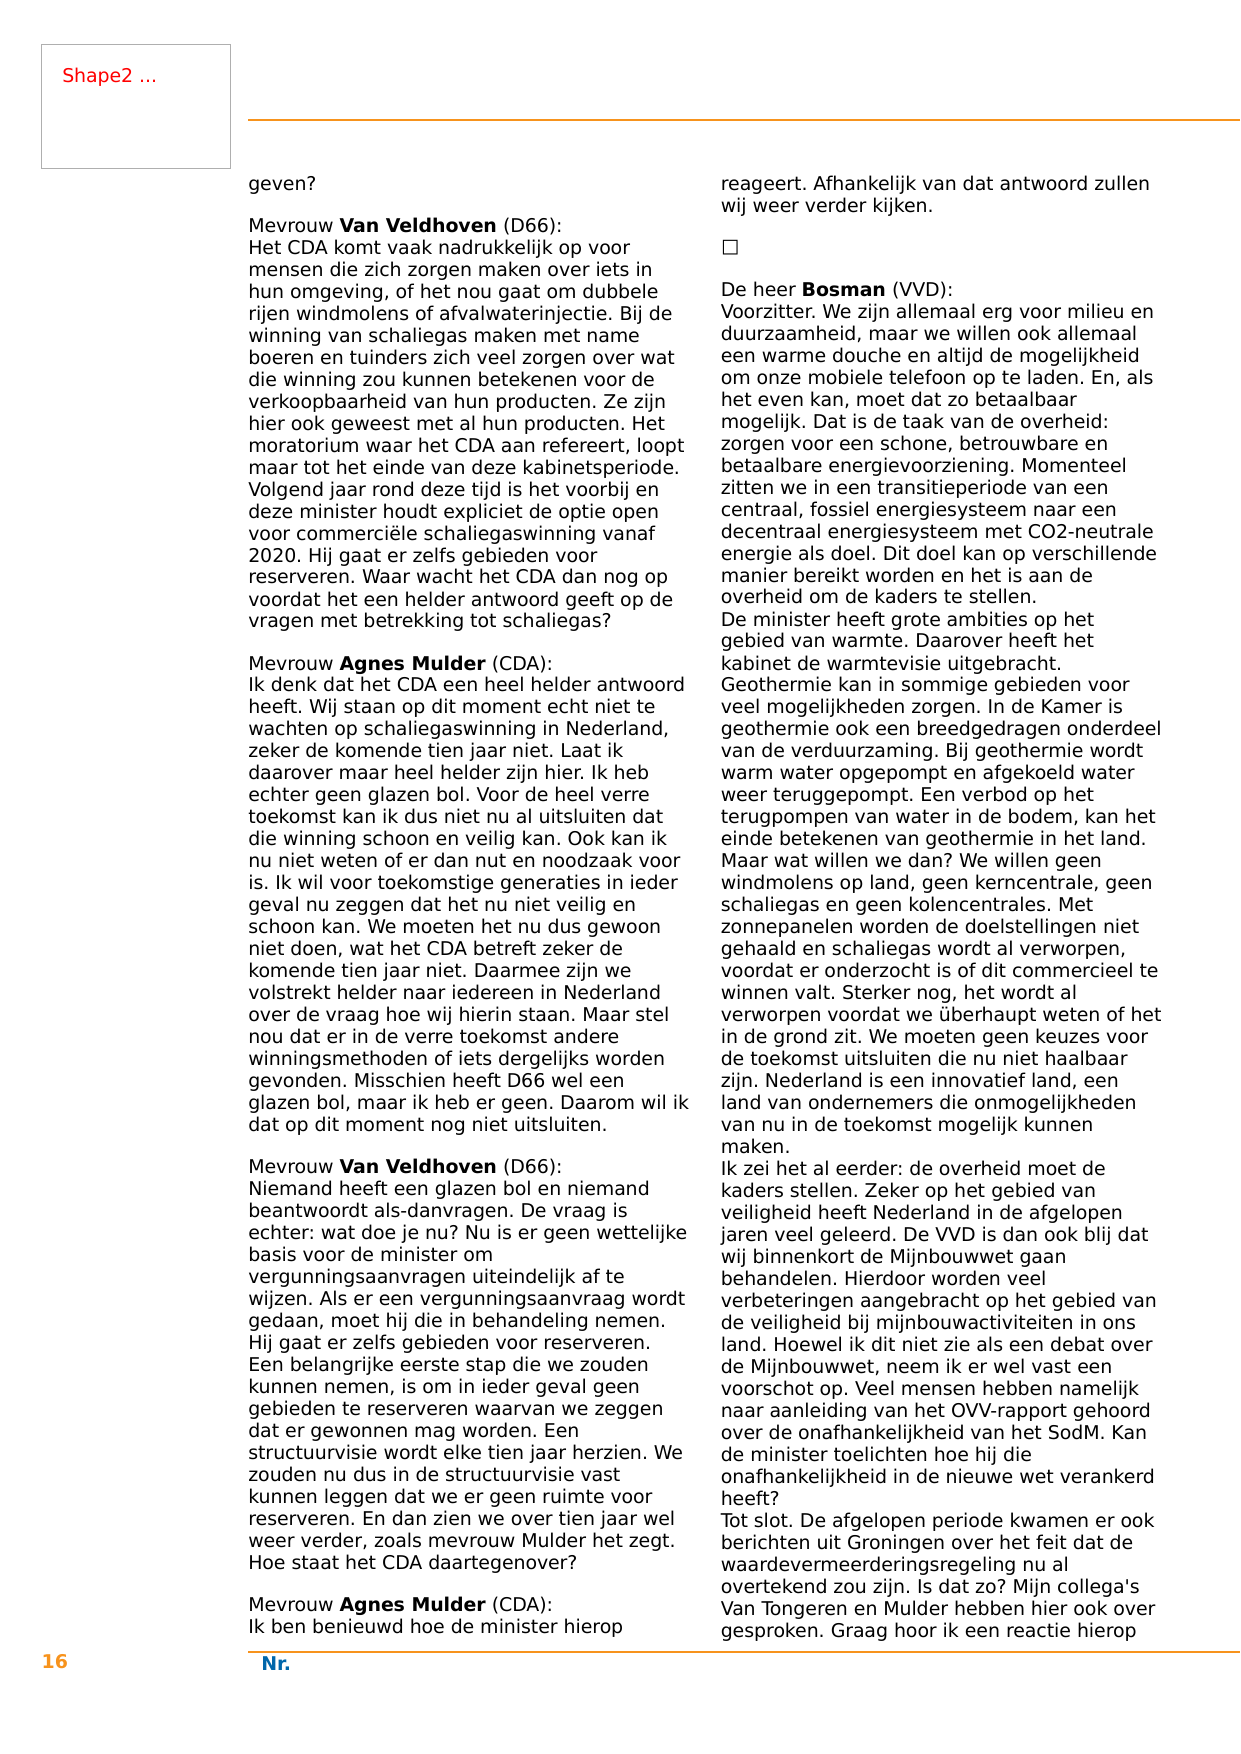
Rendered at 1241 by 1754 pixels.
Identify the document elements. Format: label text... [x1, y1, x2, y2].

text Ik zei het al eerder: de overheid moet de kaders stellen. Zeker op het gebied van veiligheid heeft Nederland in de afgelopen jaren veel geleerd. De VVD is dan ook blij dat wij binnenkort de Mijnbouwwet gaan behandelen. Hierdoor worden veel verbeteringen aangebracht op het gebied van de veiligheid bij mijnbouwactiviteiten in ons land. Hoewel ik dit niet zie als een debat over de Mijnbouwwet, neem ik er wel vast een voorschot op. Veel mensen hebben namelijk naar aanleiding van het OVV-rapport gehoord over de onafhankelijkheid van het SodM. Kan de minister toelichten hoe hij die onafhankelijkheid in de nieuwe wet verankerd heeft? [721, 1158, 1163, 1509]
text ⬜ [721, 237, 1163, 259]
text Mevrouw Agnes Mulder (CDA): [248, 1593, 691, 1616]
text Mevrouw Agnes Mulder (CDA): [248, 652, 691, 674]
text Tot slot. De afgelopen periode kwamen er ook berichten uit Groningen over het feit dat de waardevermeerderingsregeling nu al overtekend zou zijn. Is dat zo? Mijn collega's Van Tongeren en Mulder hebben hier ook over gesproken. Graag hoor ik een reactie hierop [721, 1509, 1163, 1641]
text De heer Bosman (VVD): [721, 279, 1163, 301]
text Het CDA komt vaak nadrukkelijk op voor mensen die zich zorgen maken over iets in hun omgeving, of het nou gaat om dubbele rijen windmolens of afvalwaterinjectie. Bij de winning van schaliegas maken met name boeren en tuinders zich veel zorgen over wat die winning zou kunnen betekenen voor de verkoopbaarheid van hun producten. Ze zijn hier ook geweest met al hun producten. Het moratorium waar het CDA aan refereert, loopt maar tot het einde van deze kabinetsperiode. Volgend jaar rond deze tijd is het voorbij en deze minister houdt expliciet de optie open voor commerciële schaliegaswinning vanaf 2020. Hij gaat er zelfs gebieden voor reserveren. Waar wacht het CDA dan nog op voordat het een helder antwoord geeft op de vragen met betrekking tot schaliegas? [248, 237, 691, 632]
text Mevrouw Van Veldhoven (D66): [248, 215, 691, 237]
text reageert. Afhankelijk van dat antwoord zullen wij weer verder kijken. [721, 173, 1163, 217]
text Voorzitter. We zijn allemaal erg voor milieu en duurzaamheid, maar we willen ook allemaal een warme douche en altijd de mogelijkheid om onze mobiele telefoon op te laden. En, als het even kan, moet dat zo betaalbaar mogelijk. Dat is de taak van de overheid: zorgen voor een schone, betrouwbare en betaalbare energievoorziening. Momenteel zitten we in een transitieperiode van een centraal, fossiel energiesysteem naar een decentraal energiesysteem met CO2-neutrale energie als doel. Dit doel kan op verschillende manier bereikt worden en het is aan de overheid om de kaders te stellen. [721, 301, 1163, 608]
text Mevrouw Van Veldhoven (D66): [248, 1156, 691, 1178]
text Ik denk dat het CDA een heel helder antwoord heeft. Wij staan op dit moment echt niet te wachten op schaliegaswinning in Nederland, zeker de komende tien jaar niet. Laat ik daarover maar heel helder zijn hier. Ik heb echter geen glazen bol. Voor de heel verre toekomst kan ik dus niet nu al uitsluiten dat die winning schoon en veilig kan. Ook kan ik nu niet weten of er dan nut en noodzaak voor is. Ik wil voor toekomstige generaties in ieder geval nu zeggen dat het nu niet veilig en schoon kan. We moeten het nu dus gewoon niet doen, wat het CDA betreft zeker de komende tien jaar niet. Daarmee zijn we volstrekt helder naar iedereen in Nederland over de vraag hoe wij hierin staan. Maar stel nou dat er in de verre toekomst andere winningsmethoden of iets dergelijks worden gevonden. Misschien heeft D66 wel een glazen bol, maar ik heb er geen. Daarom wil ik dat op dit moment nog niet uitsluiten. [248, 674, 691, 1136]
text Ik ben benieuwd hoe de minister hierop [248, 1616, 691, 1637]
text Niemand heeft een glazen bol en niemand beantwoordt als-danvragen. De vraag is echter: wat doe je nu? Nu is er geen wettelijke basis voor de minister om vergunningsaanvragen uiteindelijk af te wijzen. Als er een vergunningsaanvraag wordt gedaan, moet hij die in behandeling nemen. Hij gaat er zelfs gebieden voor reserveren. Een belangrijke eerste stap die we zouden kunnen nemen, is om in ieder geval geen gebieden te reserveren waarvan we zeggen dat er gewonnen mag worden. Een structuurvisie wordt elke tien jaar herzien. We zouden nu dus in de structuurvisie vast kunnen leggen dat we er geen ruimte voor reserveren. En dan zien we over tien jaar wel weer verder, zoals mevrouw Mulder het zegt. Hoe staat het CDA daartegenover? [248, 1178, 691, 1573]
text De minister heeft grote ambities op het gebied van warmte. Daarover heeft het kabinet de warmtevisie uitgebracht. Geothermie kan in sommige gebieden voor veel mogelijkheden zorgen. In de Kamer is geothermie ook een breedgedragen onderdeel van de verduurzaming. Bij geothermie wordt warm water opgepompt en afgekoeld water weer teruggepompt. Een verbod op het terugpompen van water in de bodem, kan het einde betekenen van geothermie in het land. [721, 608, 1163, 850]
text Maar wat willen we dan? We willen geen windmolens op land, geen kerncentrale, geen schaliegas en geen kolencentrales. Met zonnepanelen worden de doelstellingen niet gehaald en schaliegas wordt al verworpen, voordat er onderzocht is of dit commercieel te winnen valt. Sterker nog, het wordt al verworpen voordat we überhaupt weten of het in de grond zit. We moeten geen keuzes voor de toekomst uitsluiten die nu niet haalbaar zijn. Nederland is een innovatief land, een land van ondernemers die onmogelijkheden van nu in de toekomst mogelijk kunnen maken. [721, 850, 1163, 1158]
text geven? [248, 173, 691, 195]
